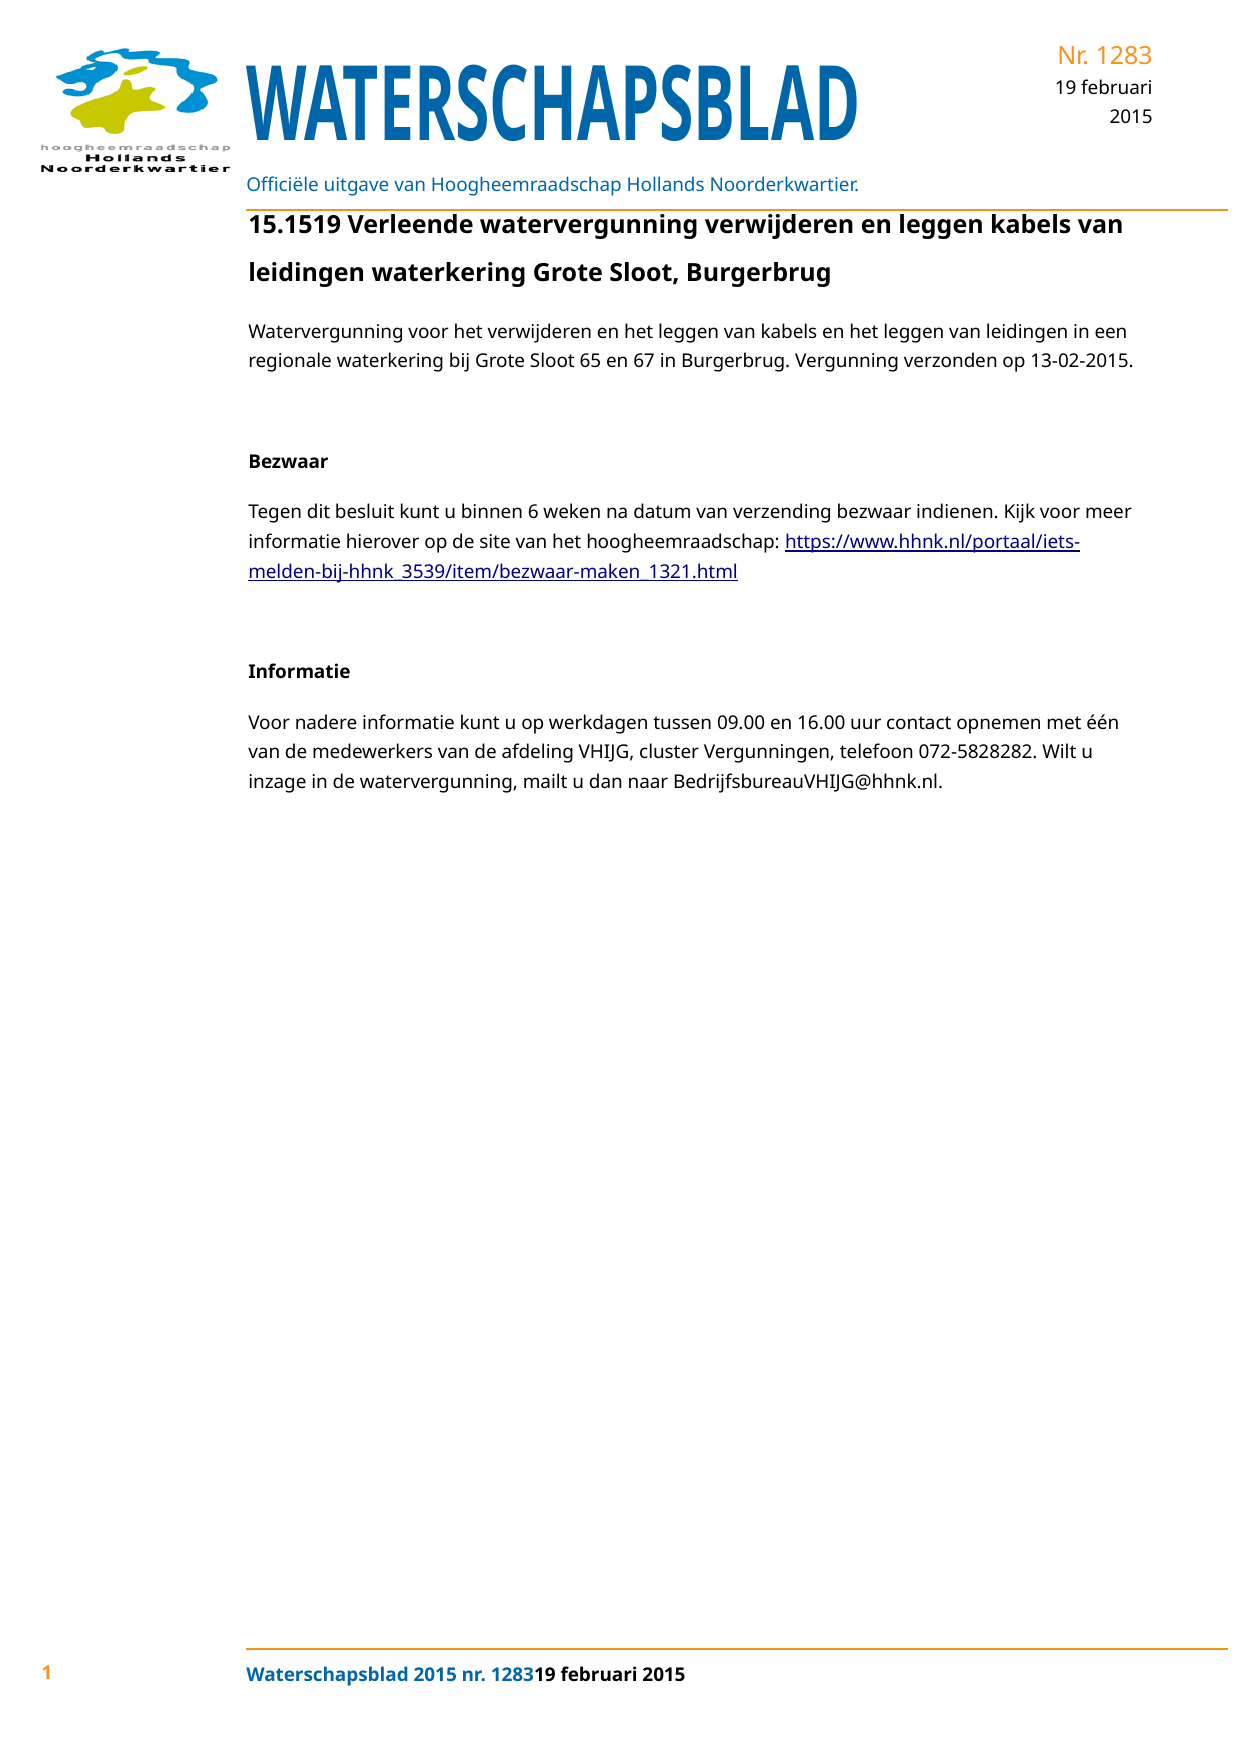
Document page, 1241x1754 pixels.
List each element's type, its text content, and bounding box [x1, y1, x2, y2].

text Informatie [248, 659, 1152, 684]
text Tegen dit besluit kunt u binnen 6 weken na datum van verzending bezwaar indienen. Kijk voor meer informatie hierover op de site van het hoogheemraadschap: https://www.hhnk.nl/portaal/iets-melden-bij-hhnk_3539/item/bezwaar-maken_1321.html [248, 499, 1152, 584]
text Watervergunning voor het verwijderen en het leggen van kabels en het leggen van leidingen in een regionale waterkering bij Grote Sloot 65 en 67 in Burgerbrug. Vergunning verzonden op 13-02-2015. [248, 318, 1152, 373]
text Voor nadere informatie kunt u op werkdagen tussen 09.00 en 16.00 uur contact opnemen met één van de medewerkers van de afdeling VHIJG, cluster Vergunningen, telefoon 072-5828282. Wilt u inzage in de watervergunning, mailt u dan naar BedrijfsbureauVHIJG@hhnk.nl. [248, 709, 1152, 794]
picture [41, 47, 231, 172]
text 15.1519 Verleende watervergunning verwijderen en leggen kabels van leidingen waterkering Grote Sloot, Burgerbrug [248, 211, 1152, 288]
text Bezwaar [248, 448, 1152, 474]
